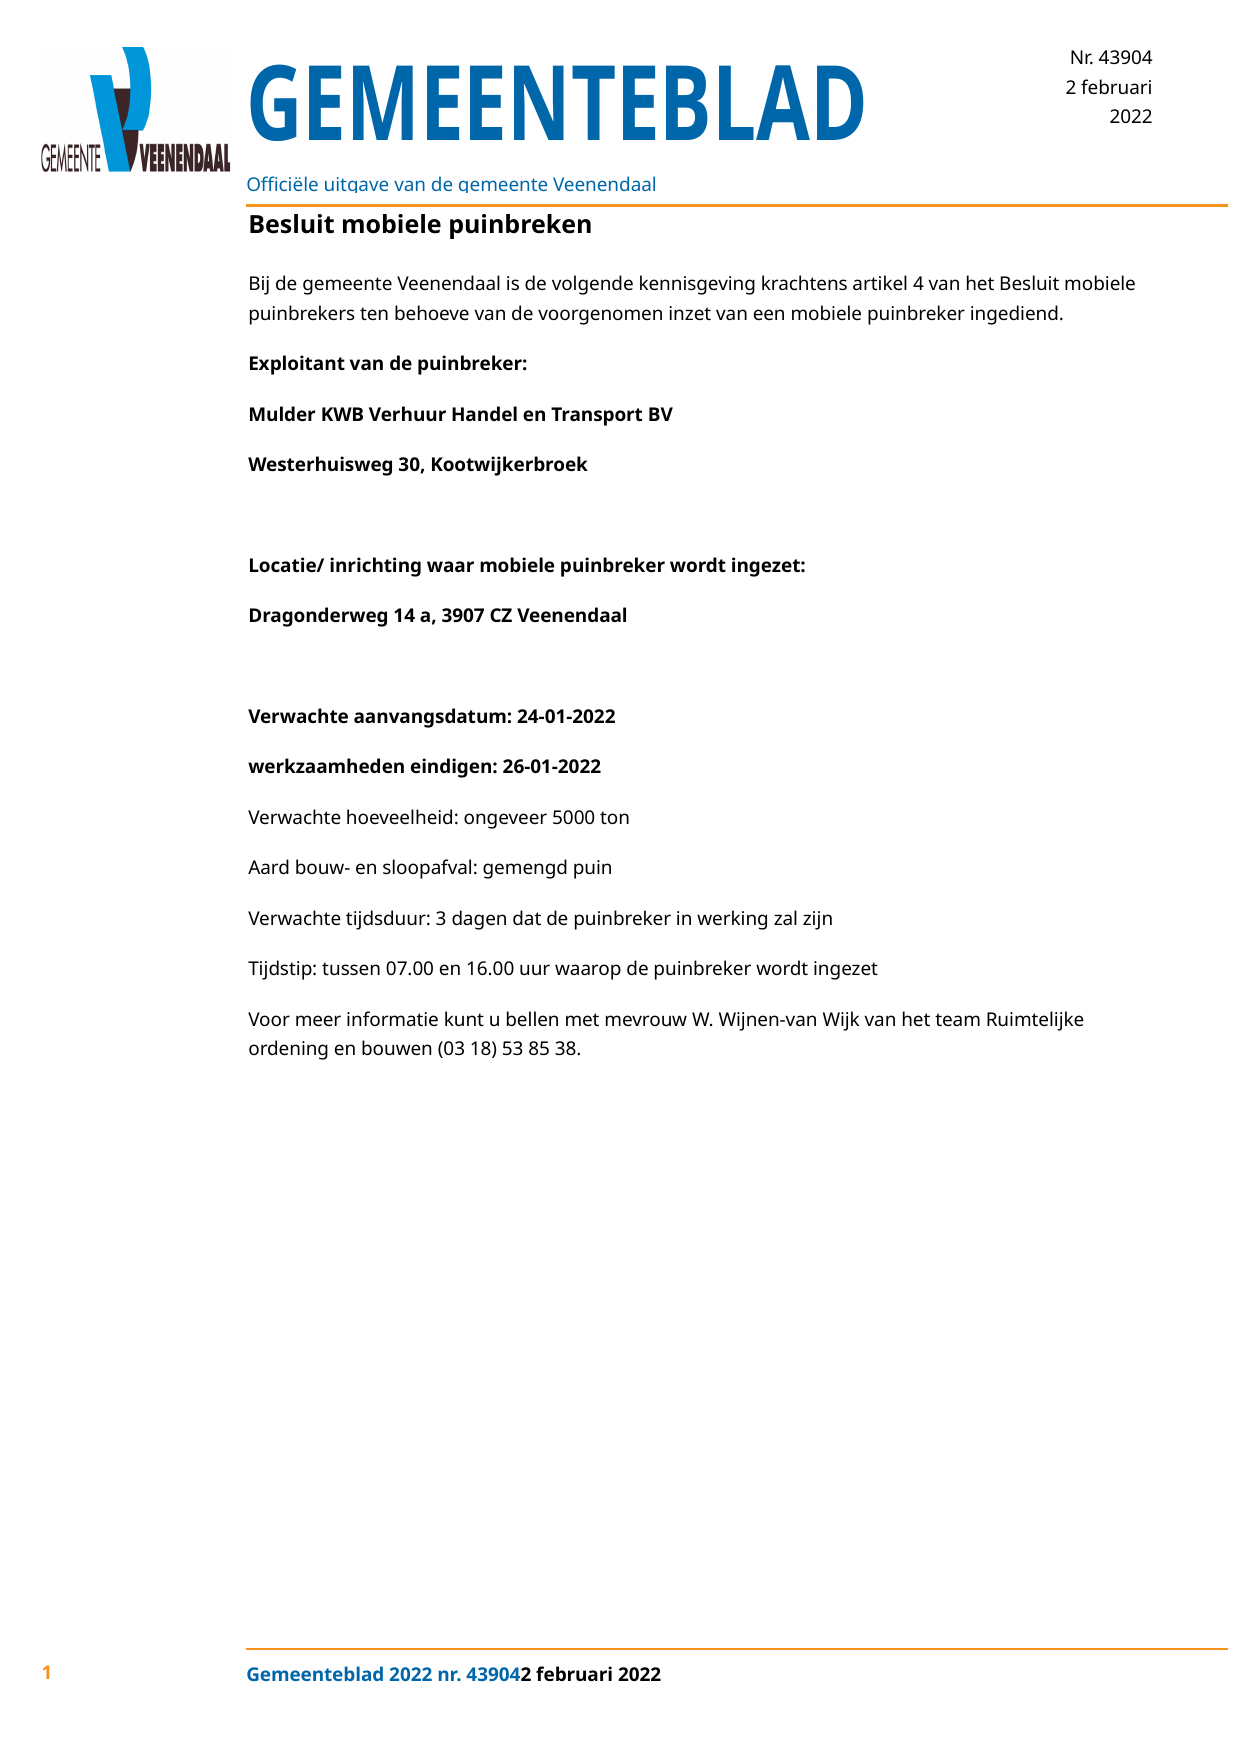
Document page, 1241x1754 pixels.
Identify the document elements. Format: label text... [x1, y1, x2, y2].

text Verwachte hoeveelheid: ongeveer 5000 ton [248, 804, 1152, 830]
text Westerhuisweg 30, Kootwijkerbroek [248, 451, 1152, 477]
text Mulder KWB Verhuur Handel en Transport BV [248, 401, 1152, 426]
text Verwachte aanvangsdatum: 24-01-2022 [248, 703, 1152, 729]
picture [123, 47, 231, 172]
text Aard bouw- en sloopafval: gemengd puin [248, 854, 1152, 880]
text Verwachte tijdsduur: 3 dagen dat de puinbreker in werking zal zijn [248, 905, 1152, 931]
picture [41, 47, 130, 172]
text Exploitant van de puinbreker: [248, 350, 1152, 376]
text Besluit mobiele puinbreken [248, 207, 1152, 241]
text werkzaamheden eindigen: 26-01-2022 [248, 754, 1152, 779]
text Dragonderweg 14 a, 3907 CZ Veenendaal [248, 602, 1152, 628]
text Voor meer informatie kunt u bellen met mevrouw W. Wijnen-van Wijk van het team Ruimtelijke ordening en bouwen (03 18) 53 85 38. [248, 1006, 1152, 1061]
text Bij de gemeente Veenendaal is de volgende kennisgeving krachtens artikel 4 van het Besluit mobiele puinbrekers ten behoeve van de voorgenomen inzet van een mobiele puinbreker ingediend. [248, 270, 1152, 326]
text Locatie/ inrichting waar mobiele puinbreker wordt ingezet: [248, 552, 1152, 578]
text Tijdstip: tussen 07.00 en 16.00 uur waarop de puinbreker wordt ingezet [248, 955, 1152, 981]
